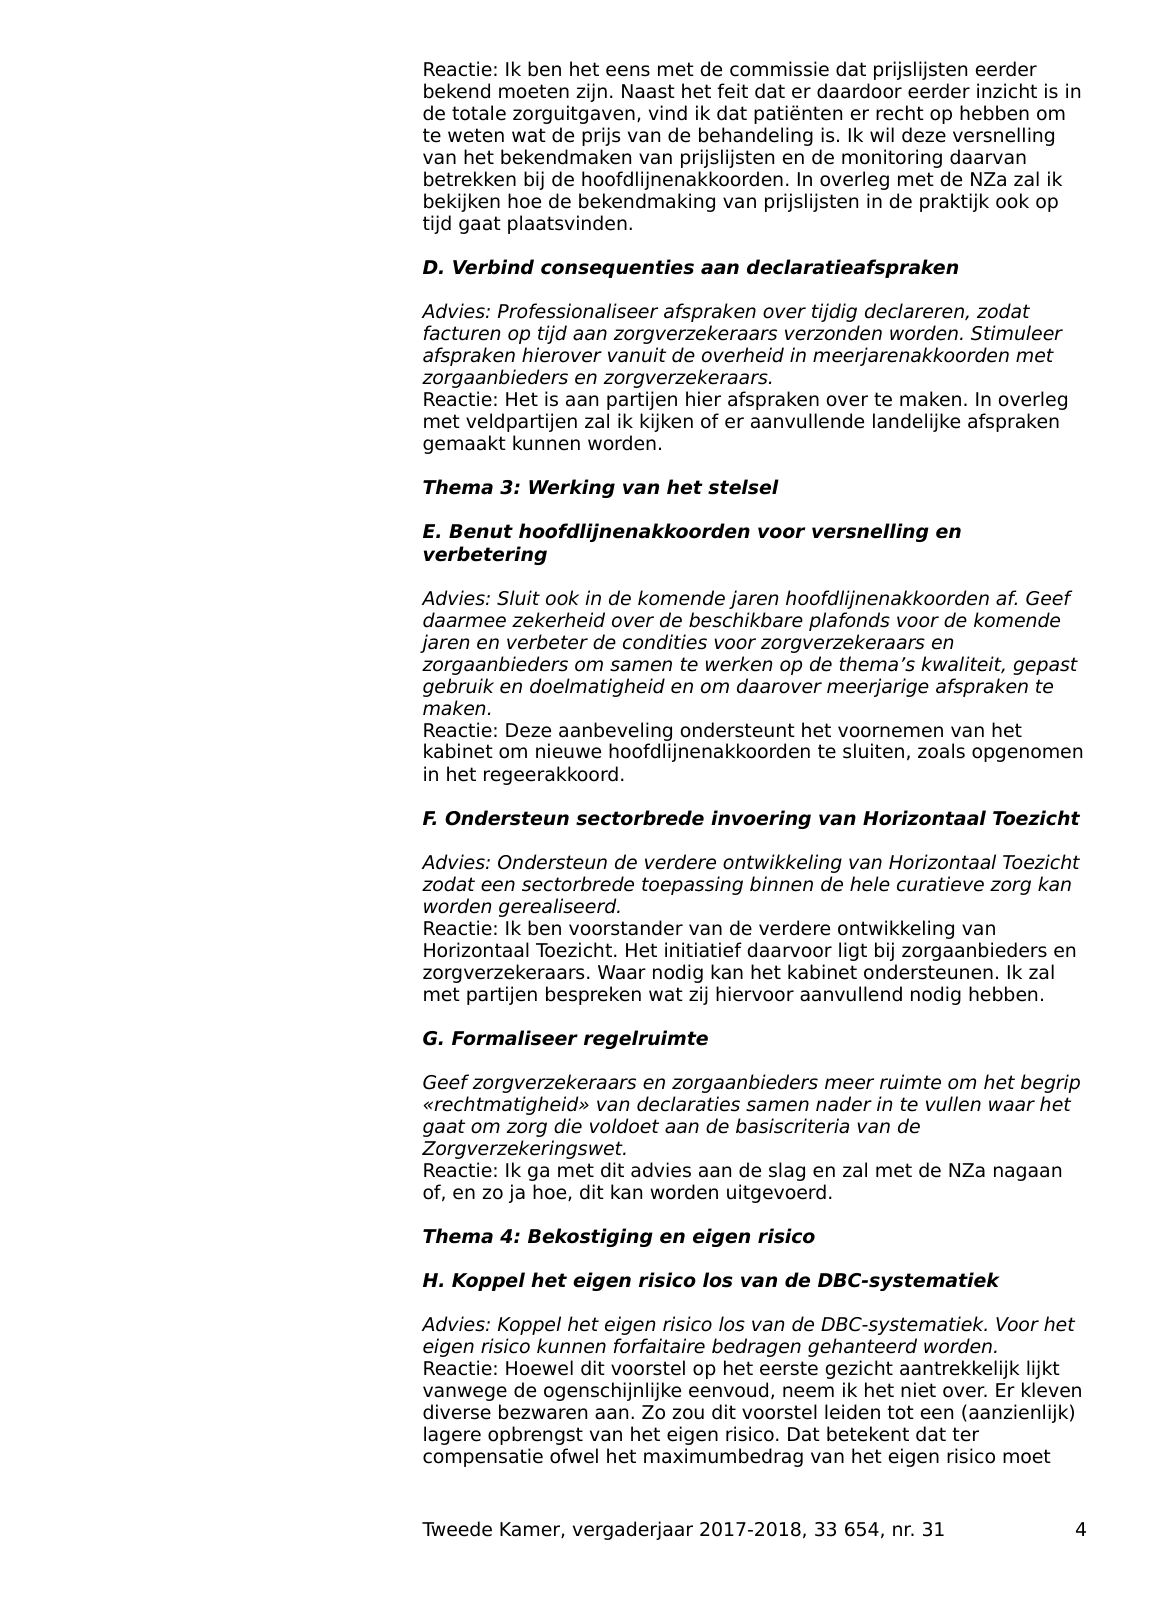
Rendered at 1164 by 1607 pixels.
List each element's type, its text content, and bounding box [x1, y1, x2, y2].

text Reactie: Hoewel dit voorstel op het eerste gezicht aantrekkelijk lijkt vanwege de ogenschijnlijke eenvoud, neem ik het niet over. Er kleven diverse bezwaren aan. Zo zou dit voorstel leiden tot een (aanzienlijk) lagere opbrengst van het eigen risico. Dat betekent dat ter compensatie ofwel het maximumbedrag van het eigen risico moet [422, 1358, 1087, 1468]
subtitle E. Benut hoofdlijnenakkoorden voor versnelling en verbetering [422, 521, 1087, 565]
subtitle H. Koppel het eigen risico los van de DBC-systematiek [422, 1270, 1087, 1292]
subtitle F. Ondersteun sectorbrede invoering van Horizontaal Toezicht [422, 808, 1087, 829]
text Advies: Professionaliseer afspraken over tijdig declareren, zodat facturen op tijd aan zorgverzekeraars verzonden worden. Stimuleer afspraken hierover vanuit de overheid in meerjarenakkoorden met zorgaanbieders en zorgverzekeraars. [422, 301, 1087, 389]
text Advies: Ondersteun de verdere ontwikkeling van Horizontaal Toezicht zodat een sectorbrede toepassing binnen de hele curatieve zorg kan worden gerealiseerd. [422, 852, 1087, 918]
subtitle Thema 4: Bekostiging en eigen risico [422, 1226, 1087, 1248]
text Reactie: Ik ga met dit advies aan de slag en zal met de NZa nagaan of, en zo ja hoe, dit kan worden uitgevoerd. [422, 1160, 1087, 1204]
text Reactie: Ik ben voorstander van de verdere ontwikkeling van Horizontaal Toezicht. Het initiatief daarvoor ligt bij zorgaanbieders en zorgverzekeraars. Waar nodig kan het kabinet ondersteunen. Ik zal met partijen bespreken wat zij hiervoor aanvullend nodig hebben. [422, 918, 1087, 1006]
text Advies: Sluit ook in de komende jaren hoofdlijnenakkoorden af. Geef daarmee zekerheid over de beschikbare plafonds voor de komende jaren en verbeter de condities voor zorgverzekeraars en zorgaanbieders om samen te werken op de thema’s kwaliteit, gepast gebruik en doelmatigheid en om daarover meerjarige afspraken te maken. [422, 588, 1087, 719]
text Reactie: Het is aan partijen hier afspraken over te maken. In overleg met veldpartijen zal ik kijken of er aanvullende landelijke afspraken gemaakt kunnen worden. [422, 389, 1087, 455]
subtitle G. Formaliseer regelruimte [422, 1028, 1087, 1050]
text Reactie: Deze aanbeveling ondersteunt het voornemen van het kabinet om nieuwe hoofdlijnenakkoorden te sluiten, zoals opgenomen in het regeerakkoord. [422, 719, 1087, 785]
subtitle Thema 3: Werking van het stelsel [422, 477, 1087, 499]
text Advies: Koppel het eigen risico los van de DBC-systematiek. Voor het eigen risico kunnen forfaitaire bedragen gehanteerd worden. [422, 1314, 1087, 1358]
subtitle D. Verbind consequenties aan declaratieafspraken [422, 257, 1087, 279]
text Geef zorgverzekeraars en zorgaanbieders meer ruimte om het begrip «rechtmatigheid» van declaraties samen nader in te vullen waar het gaat om zorg die voldoet aan de basiscriteria van de Zorgverzekeringswet. [422, 1072, 1087, 1160]
text Reactie: Ik ben het eens met de commissie dat prijslijsten eerder bekend moeten zijn. Naast het feit dat er daardoor eerder inzicht is in de totale zorguitgaven, vind ik dat patiënten er recht op hebben om te weten wat de prijs van de behandeling is. Ik wil deze versnelling van het bekendmaken van prijslijsten en de monitoring daarvan betrekken bij de hoofdlijnenakkoorden. In overleg met de NZa zal ik bekijken hoe de bekendmaking van prijslijsten in de praktijk ook op tijd gaat plaatsvinden. [422, 59, 1087, 235]
